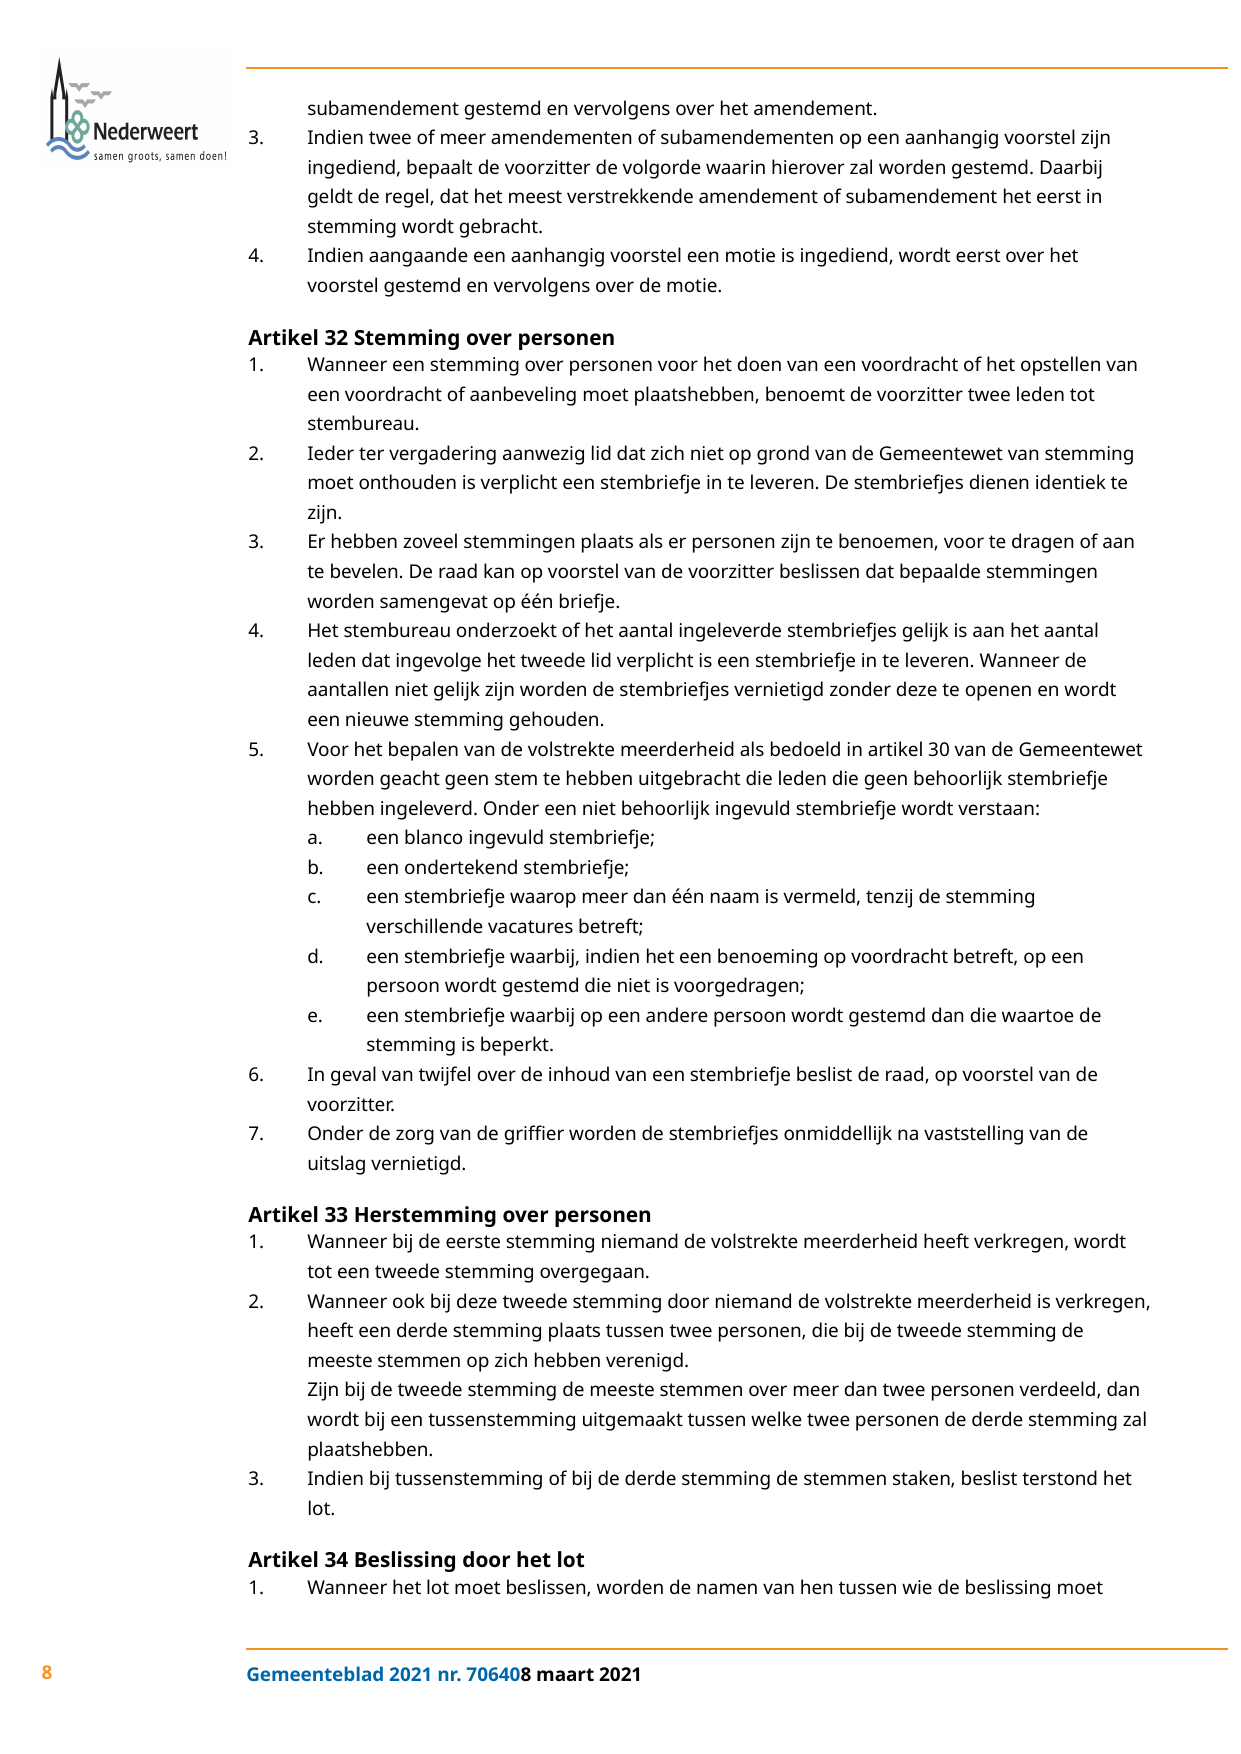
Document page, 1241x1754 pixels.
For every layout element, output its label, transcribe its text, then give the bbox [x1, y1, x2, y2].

list Wanneer het lot moet beslissen, worden de namen van hen tussen wie de beslissing moet [248, 1574, 1152, 1599]
list een ondertekend stembriefje; [307, 854, 1152, 880]
list subamendement gestemd en vervolgens over het amendement. [248, 95, 1152, 121]
list Wanneer een stemming over personen voor het doen van een voordracht of het opstellen van een voordracht of aanbeveling moet plaatshebben, benoemt de voorzitter twee leden tot stembureau. [248, 351, 1152, 436]
list Zijn bij de tweede stemming de meeste stemmen over meer dan twee personen verdeeld, dan wordt bij een tussenstemming uitgemaakt tussen welke twee personen de derde stemming zal plaatshebben. [248, 1377, 1152, 1462]
list In geval van twijfel over de inhoud van een stembriefje beslist de raad, op voorstel van de voorzitter. [248, 1061, 1152, 1116]
list Er hebben zoveel stemmingen plaats als er personen zijn te benoemen, voor te dragen of aan te bevelen. De raad kan op voorstel van de voorzitter beslissen dat bepaalde stemmingen worden samengevat op één briefje. [248, 529, 1152, 613]
list een stembriefje waarbij, indien het een benoeming op voordracht betreft, op een persoon wordt gestemd die niet is voorgedragen; [307, 943, 1152, 998]
list Het stembureau onderzoekt of het aantal ingeleverde stembriefjes gelijk is aan het aantal leden dat ingevolge het tweede lid verplicht is een stembriefje in te leveren. Wanneer de aantallen niet gelijk zijn worden de stembriefjes vernietigd zonder deze te openen en wordt een nieuwe stemming gehouden. [248, 617, 1152, 732]
list Voor het bepalen van de volstrekte meerderheid als bedoeld in artikel 30 van de Gemeentewet worden geacht geen stem te hebben uitgebracht die leden die geen behoorlijk stembriefje hebben ingeleverd. Onder een niet behoorlijk ingevuld stembriefje wordt verstaan: [248, 736, 1152, 821]
list een blanco ingevuld stembriefje; [307, 824, 1152, 850]
picture [41, 47, 231, 172]
list Ieder ter vergadering aanwezig lid dat zich niet op grond van de Gemeentewet van stemming moet onthouden is verplicht een stembriefje in te leveren. De stembriefjes dienen identiek te zijn. [248, 440, 1152, 525]
list Onder de zorg van de griffier worden de stembriefjes onmiddellijk na vaststelling van de uitslag vernietigd. [248, 1120, 1152, 1176]
list een stembriefje waarop meer dan één naam is vermeld, tenzij de stemming verschillende vacatures betreft; [307, 884, 1152, 939]
text Artikel 32 Stemming over personen [248, 323, 1152, 351]
text Artikel 33 Herstemming over personen [248, 1200, 1152, 1229]
text Artikel 34 Beslissing door het lot [248, 1545, 1152, 1574]
list Indien bij tussenstemming of bij de derde stemming de stemmen staken, beslist terstond het lot. [248, 1465, 1152, 1521]
list Wanneer bij de eerste stemming niemand de volstrekte meerderheid heeft verkregen, wordt tot een tweede stemming overgegaan. [248, 1229, 1152, 1284]
list Indien aangaande een aanhangig voorstel een motie is ingediend, wordt eerst over het voorstel gestemd en vervolgens over de motie. [248, 243, 1152, 298]
list een stembriefje waarbij op een andere persoon wordt gestemd dan die waartoe de stemming is beperkt. [307, 1002, 1152, 1057]
list Wanneer ook bij deze tweede stemming door niemand de volstrekte meerderheid is verkregen, heeft een derde stemming plaats tussen twee personen, die bij de tweede stemming de meeste stemmen op zich hebben verenigd. [248, 1288, 1152, 1373]
list Indien twee of meer amendementen of subamendementen op een aanhangig voorstel zijn ingediend, bepaalt de voorzitter de volgorde waarin hierover zal worden gestemd. Daarbij geldt de regel, dat het meest verstrekkende amendement of subamendement het eerst in stemming wordt gebracht. [248, 124, 1152, 239]
